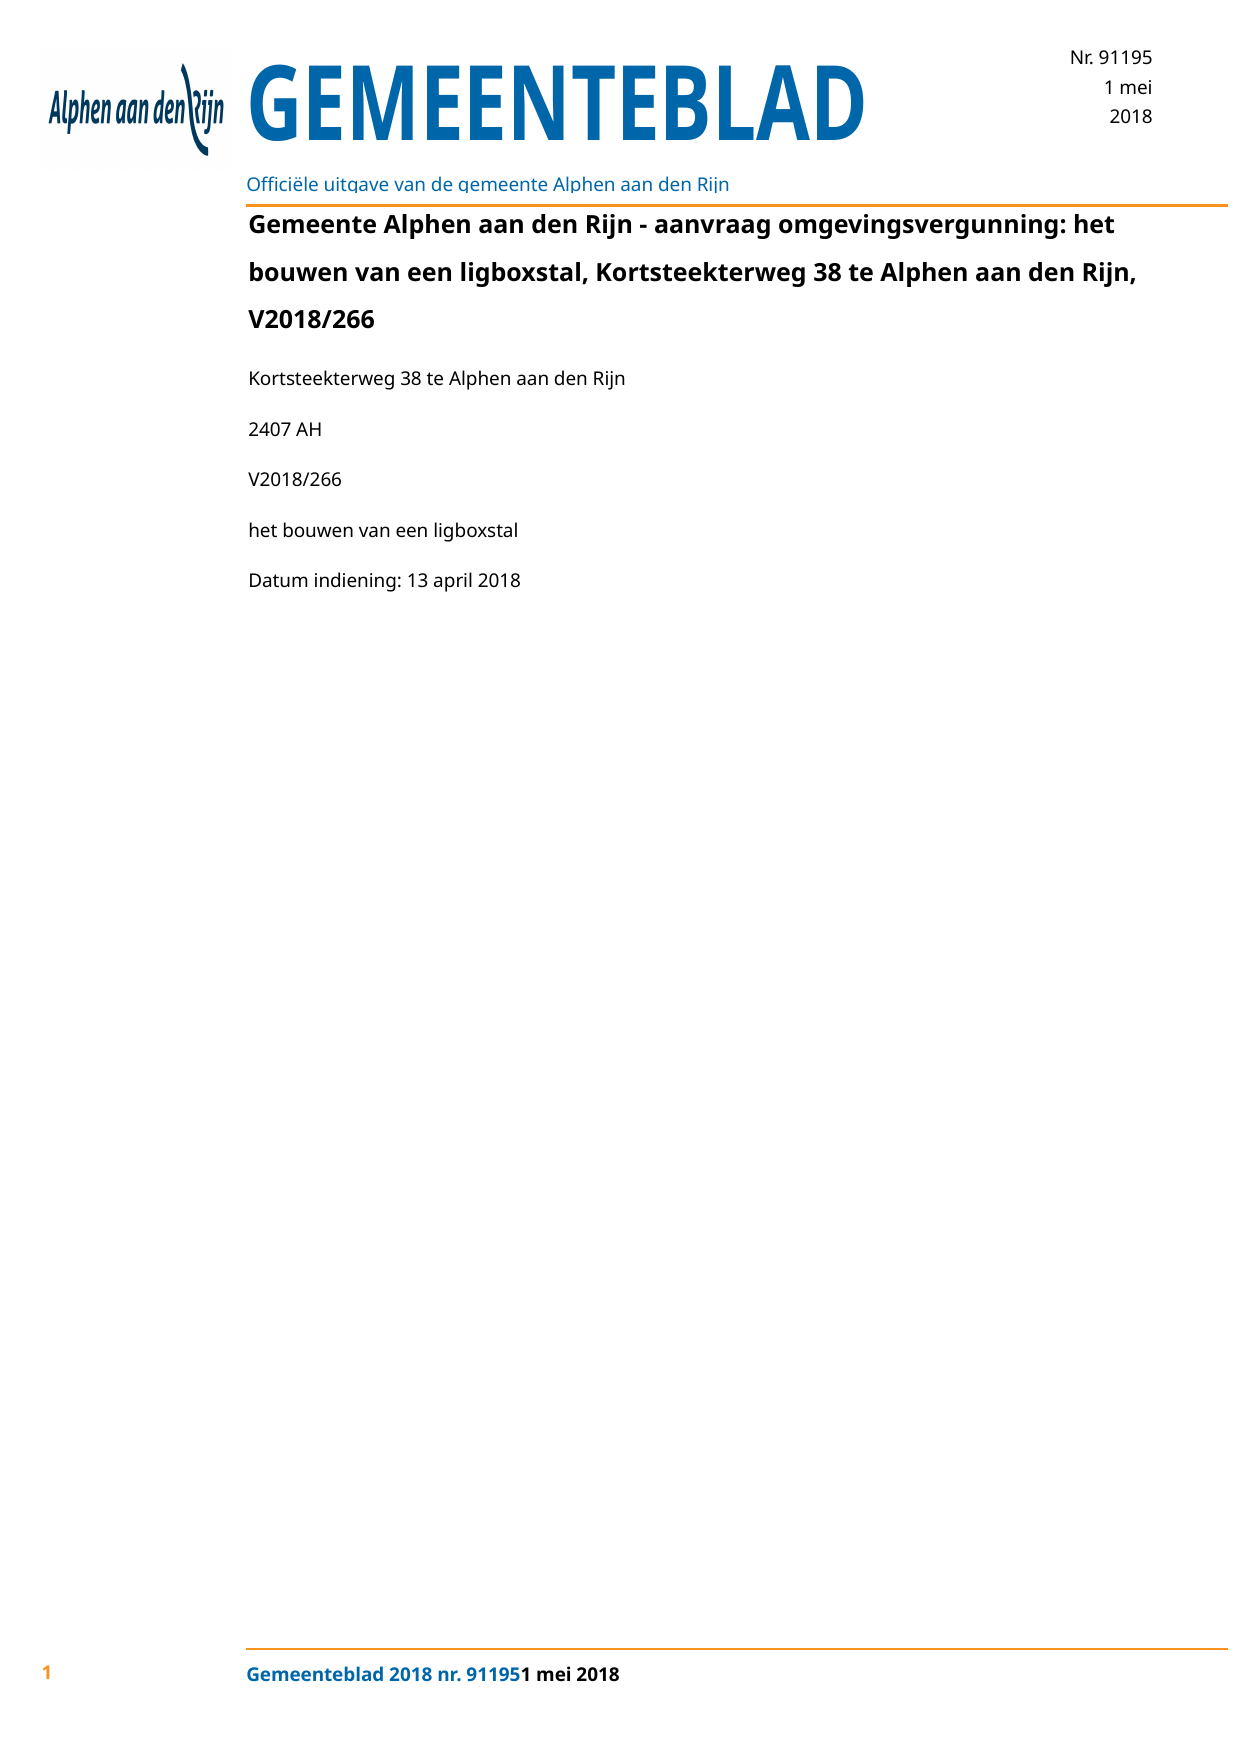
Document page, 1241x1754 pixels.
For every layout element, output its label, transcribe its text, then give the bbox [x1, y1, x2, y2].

text het bouwen van een ligboxstal [248, 517, 1152, 542]
text 2407 AH [248, 416, 1152, 442]
text Datum indiening: 13 april 2018 [248, 567, 1152, 593]
text Kortsteekterweg 38 te Alphen aan den Rijn [248, 366, 1152, 391]
text Gemeente Alphen aan den Rijn - aanvraag omgevingsvergunning: het bouwen van een ligboxstal, Kortsteekterweg 38 te Alphen aan den Rijn, V2018/266 [248, 207, 1152, 336]
text V2018/266 [248, 466, 1152, 492]
picture [41, 47, 231, 172]
